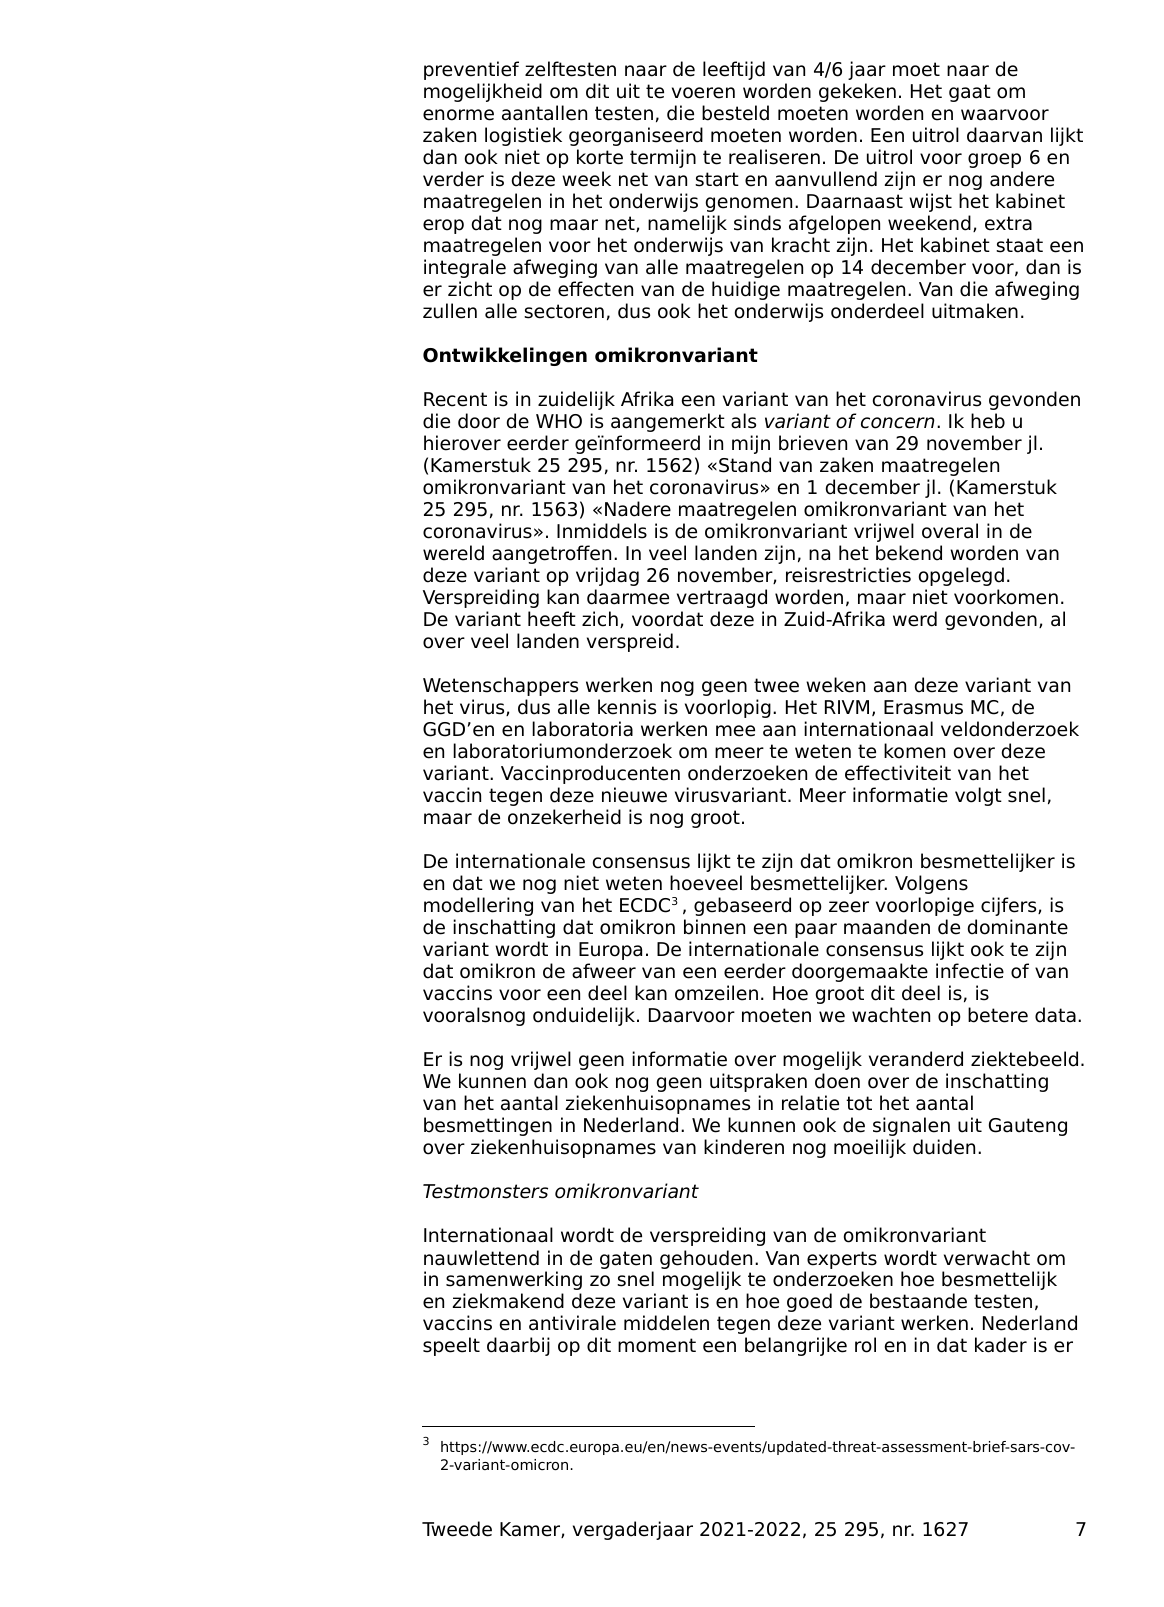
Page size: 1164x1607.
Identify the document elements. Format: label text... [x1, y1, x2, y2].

text Recent is in zuidelijk Afrika een variant van het coronavirus gevonden die door de WHO is aangemerkt als variant of concern. Ik heb u hierover eerder geïnformeerd in mijn brieven van 29 november jl. (Kamerstuk 25 295, nr. 1562) «Stand van zaken maatregelen omikronvariant van het coronavirus» en 1 december jl. (Kamerstuk 25 295, nr. 1563) «Nadere maatregelen omikronvariant van het coronavirus». Inmiddels is de omikronvariant vrijwel overal in de wereld aangetroffen. In veel landen zijn, na het bekend worden van deze variant op vrijdag 26 november, reisrestricties opgelegd. Verspreiding kan daarmee vertraagd worden, maar niet voorkomen. De variant heeft zich, voordat deze in Zuid-Afrika werd gevonden, al over veel landen verspreid. [422, 389, 1087, 653]
text https://www.ecdc.europa.eu/en/news-events/updated-threat-assessment-brief-sars-cov-2-variant-omicron. [422, 1435, 1087, 1474]
text preventief zelftesten naar de leeftijd van 4/6 jaar moet naar de mogelijkheid om dit uit te voeren worden gekeken. Het gaat om enorme aantallen testen, die besteld moeten worden en waarvoor zaken logistiek georganiseerd moeten worden. Een uitrol daarvan lijkt dan ook niet op korte termijn te realiseren. De uitrol voor groep 6 en verder is deze week net van start en aanvullend zijn er nog andere maatregelen in het onderwijs genomen. Daarnaast wijst het kabinet erop dat nog maar net, namelijk sinds afgelopen weekend, extra maatregelen voor het onderwijs van kracht zijn. Het kabinet staat een integrale afweging van alle maatregelen op 14 december voor, dan is er zicht op de effecten van de huidige maatregelen. Van die afweging zullen alle sectoren, dus ook het onderwijs onderdeel uitmaken. [422, 59, 1087, 323]
subtitle Testmonsters omikronvariant [422, 1181, 1087, 1203]
text Internationaal wordt de verspreiding van de omikronvariant nauwlettend in de gaten gehouden. Van experts wordt verwacht om in samenwerking zo snel mogelijk te onderzoeken hoe besmettelijk en ziekmakend deze variant is en hoe goed de bestaande testen, vaccins en antivirale middelen tegen deze variant werken. Nederland speelt daarbij op dit moment een belangrijke rol en in dat kader is er [422, 1225, 1087, 1357]
text De internationale consensus lijkt te zijn dat omikron besmettelijker is en dat we nog niet weten hoeveel besmettelijker. Volgens modellering van het ECDC, gebaseerd op zeer voorlopige cijfers, is de inschatting dat omikron binnen een paar maanden de dominante variant wordt in Europa. De internationale consensus lijkt ook te zijn dat omikron de afweer van een eerder doorgemaakte infectie of van vaccins voor een deel kan omzeilen. Hoe groot dit deel is, is vooralsnog onduidelijk. Daarvoor moeten we wachten op betere data. [422, 851, 1087, 1027]
subtitle Ontwikkelingen omikronvariant [422, 345, 1087, 367]
text Wetenschappers werken nog geen twee weken aan deze variant van het virus, dus alle kennis is voorlopig. Het RIVM, Erasmus MC, de GGD’en en laboratoria werken mee aan internationaal veldonderzoek en laboratoriumonderzoek om meer te weten te komen over deze variant. Vaccinproducenten onderzoeken de effectiviteit van het vaccin tegen deze nieuwe virusvariant. Meer informatie volgt snel, maar de onzekerheid is nog groot. [422, 675, 1087, 829]
text Er is nog vrijwel geen informatie over mogelijk veranderd ziektebeeld. We kunnen dan ook nog geen uitspraken doen over de inschatting van het aantal ziekenhuisopnames in relatie tot het aantal besmettingen in Nederland. We kunnen ook de signalen uit Gauteng over ziekenhuisopnames van kinderen nog moeilijk duiden. [422, 1049, 1087, 1159]
